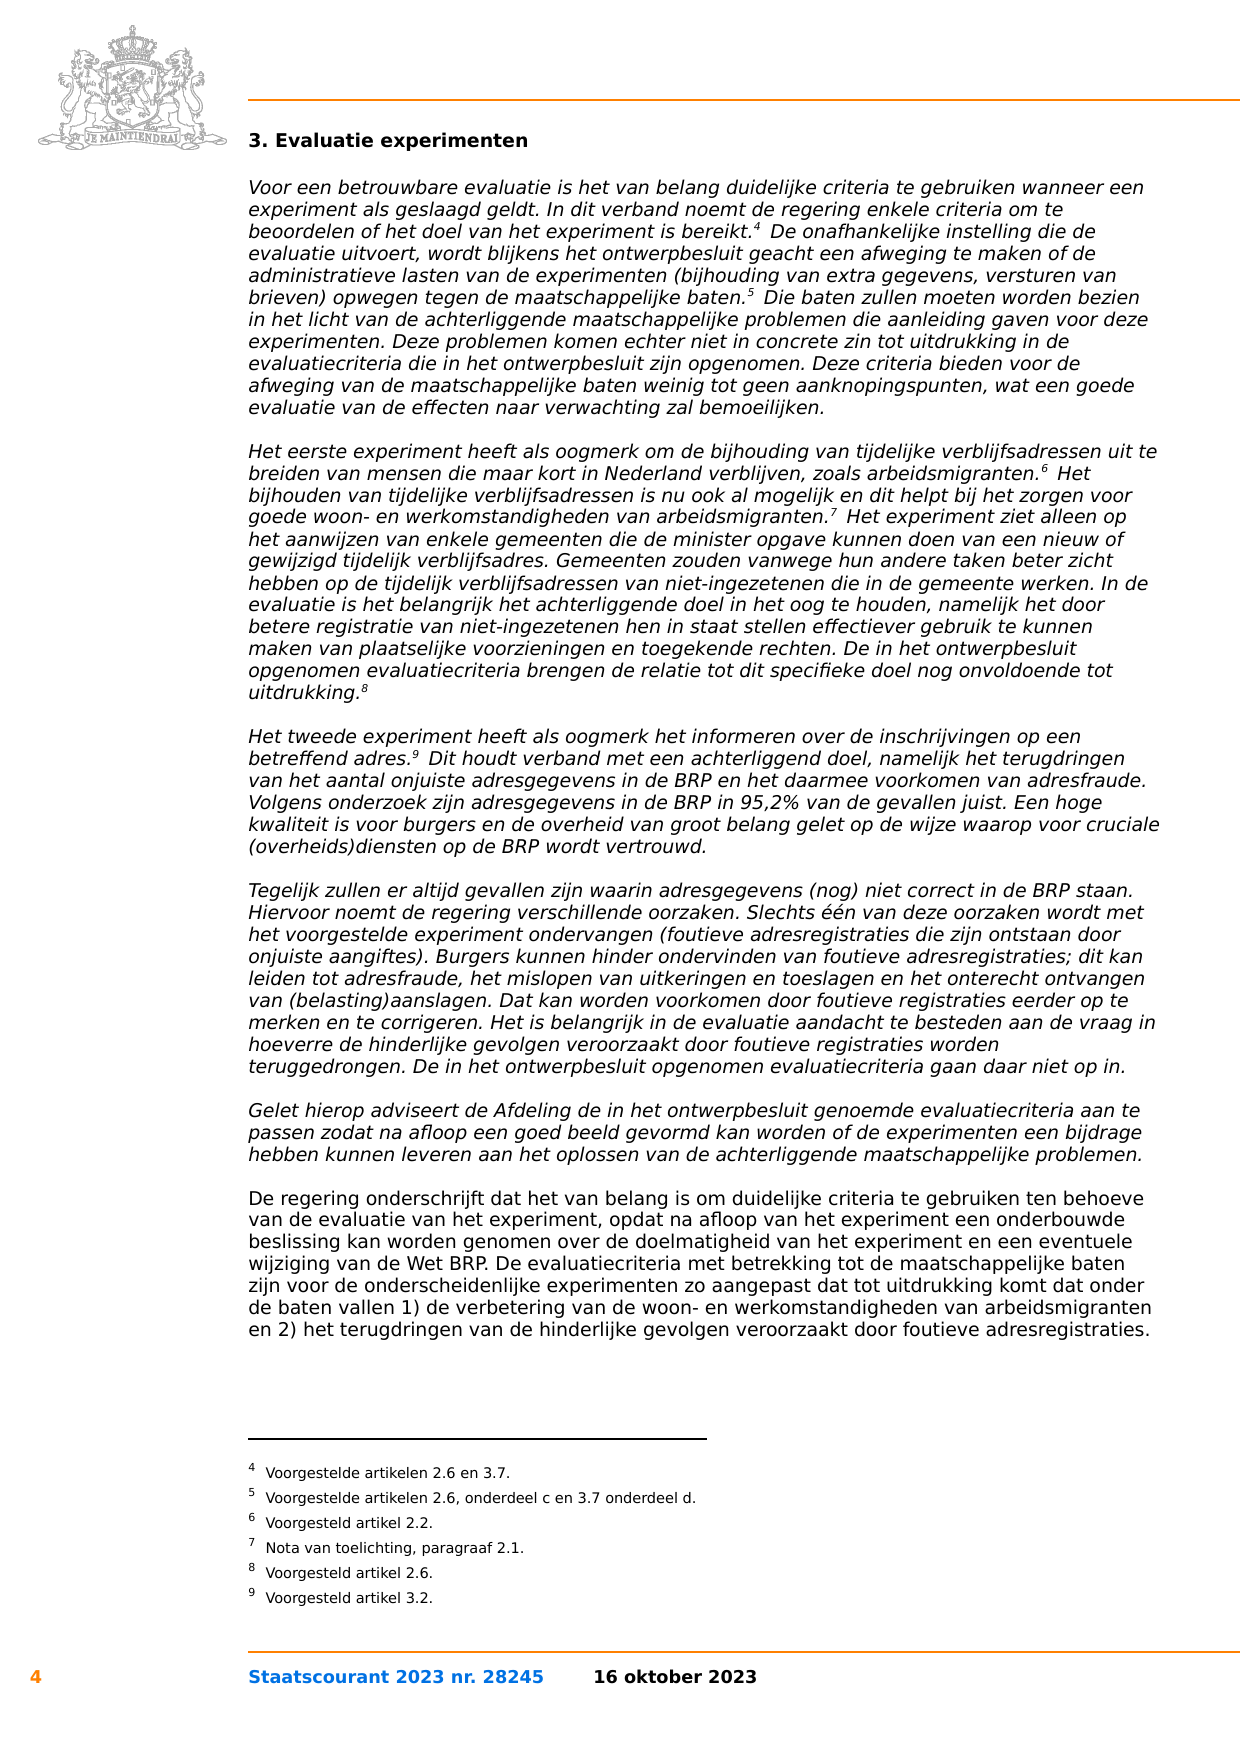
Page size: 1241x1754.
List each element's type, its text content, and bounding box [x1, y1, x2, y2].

text Nota van toelichting, paragraaf 2.1. [248, 1536, 1163, 1558]
text De regering onderschrijft dat het van belang is om duidelijke criteria te gebruiken ten behoeve van de evaluatie van het experiment, opdat na afloop van het experiment een onderbouwde beslissing kan worden genomen over de doelmatigheid van het experiment en een eventuele wijziging van de Wet BRP. De evaluatiecriteria met betrekking tot de maatschappelijke baten zijn voor de onderscheidenlijke experimenten zo aangepast dat tot uitdrukking komt dat onder de baten vallen 1) de verbetering van de woon- en werkomstandigheden van arbeidsmigranten en 2) het terugdringen van de hinderlijke gevolgen veroorzaakt door foutieve adresregistraties. [248, 1187, 1163, 1341]
text Het tweede experiment heeft als oogmerk het informeren over de inschrijvingen op een betreffend adres. Dit houdt verband met een achterliggend doel, namelijk het terugdringen van het aantal onjuiste adresgegevens in de BRP en het daarmee voorkomen van adresfraude. Volgens onderzoek zijn adresgegevens in de BRP in 95,2% van de gevallen juist. Een hoge kwaliteit is voor burgers en de overheid van groot belang gelet op de wijze waarop voor cruciale (overheids)diensten op de BRP wordt vertrouwd. [248, 726, 1163, 858]
text Voorgesteld artikel 3.2. [248, 1586, 1163, 1608]
picture [38, 25, 227, 150]
text Voorgestelde artikelen 2.6, onderdeel c en 3.7 onderdeel d. [248, 1486, 1163, 1508]
text Het eerste experiment heeft als oogmerk om de bijhouding van tijdelijke verblijfsadressen uit te breiden van mensen die maar kort in Nederland verblijven, zoals arbeidsmigranten. Het bijhouden van tijdelijke verblijfsadressen is nu ook al mogelijk en dit helpt bij het zorgen voor goede woon- en werkomstandigheden van arbeidsmigranten. Het experiment ziet alleen op het aanwijzen van enkele gemeenten die de minister opgave kunnen doen van een nieuw of gewijzigd tijdelijk verblijfsadres. Gemeenten zouden vanwege hun andere taken beter zicht hebben op de tijdelijk verblijfsadressen van niet-ingezetenen die in de gemeente werken. In de evaluatie is het belangrijk het achterliggende doel in het oog te houden, namelijk het door betere registratie van niet-ingezetenen hen in staat stellen effectiever gebruik te kunnen maken van plaatselijke voorzieningen en toegekende rechten. De in het ontwerpbesluit opgenomen evaluatiecriteria brengen de relatie tot dit specifieke doel nog onvoldoende tot uitdrukking. [248, 441, 1163, 704]
text Tegelijk zullen er altijd gevallen zijn waarin adresgegevens (nog) niet correct in de BRP staan. Hiervoor noemt de regering verschillende oorzaken. Slechts één van deze oorzaken wordt met het voorgestelde experiment ondervangen (foutieve adresregistraties die zijn ontstaan door onjuiste aangiftes). Burgers kunnen hinder ondervinden van foutieve adresregistraties; dit kan leiden tot adresfraude, het mislopen van uitkeringen en toeslagen en het onterecht ontvangen van (belasting)aanslagen. Dat kan worden voorkomen door foutieve registraties eerder op te merken en te corrigeren. Het is belangrijk in de evaluatie aandacht te besteden aan de vraag in hoeverre de hinderlijke gevolgen veroorzaakt door foutieve registraties worden teruggedrongen. De in het ontwerpbesluit opgenomen evaluatiecriteria gaan daar niet op in. [248, 880, 1163, 1078]
text Voorgestelde artikelen 2.6 en 3.7. [248, 1461, 1163, 1483]
text Voorgesteld artikel 2.2. [248, 1511, 1163, 1533]
text Voorgesteld artikel 2.6. [248, 1561, 1163, 1583]
text Gelet hierop adviseert de Afdeling de in het ontwerpbesluit genoemde evaluatiecriteria aan te passen zodat na afloop een goed beeld gevormd kan worden of de experimenten een bijdrage hebben kunnen leveren aan het oplossen van de achterliggende maatschappelijke problemen. [248, 1099, 1163, 1166]
text Voor een betrouwbare evaluatie is het van belang duidelijke criteria te gebruiken wanneer een experiment als geslaagd geldt. In dit verband noemt de regering enkele criteria om te beoordelen of het doel van het experiment is bereikt. De onafhankelijke instelling die de evaluatie uitvoert, wordt blijkens het ontwerpbesluit geacht een afweging te maken of de administratieve lasten van de experimenten (bijhouding van extra gegevens, versturen van brieven) opwegen tegen de maatschappelijke baten. Die baten zullen moeten worden bezien in het licht van de achterliggende maatschappelijke problemen die aanleiding gaven voor deze experimenten. Deze problemen komen echter niet in concrete zin tot uitdrukking in de evaluatiecriteria die in het ontwerpbesluit zijn opgenomen. Deze criteria bieden voor de afweging van de maatschappelijke baten weinig tot geen aanknopingspunten, wat een goede evaluatie van de effecten naar verwachting zal bemoeilijken. [248, 177, 1163, 419]
subtitle 3. Evaluatie experimenten [248, 130, 1163, 152]
